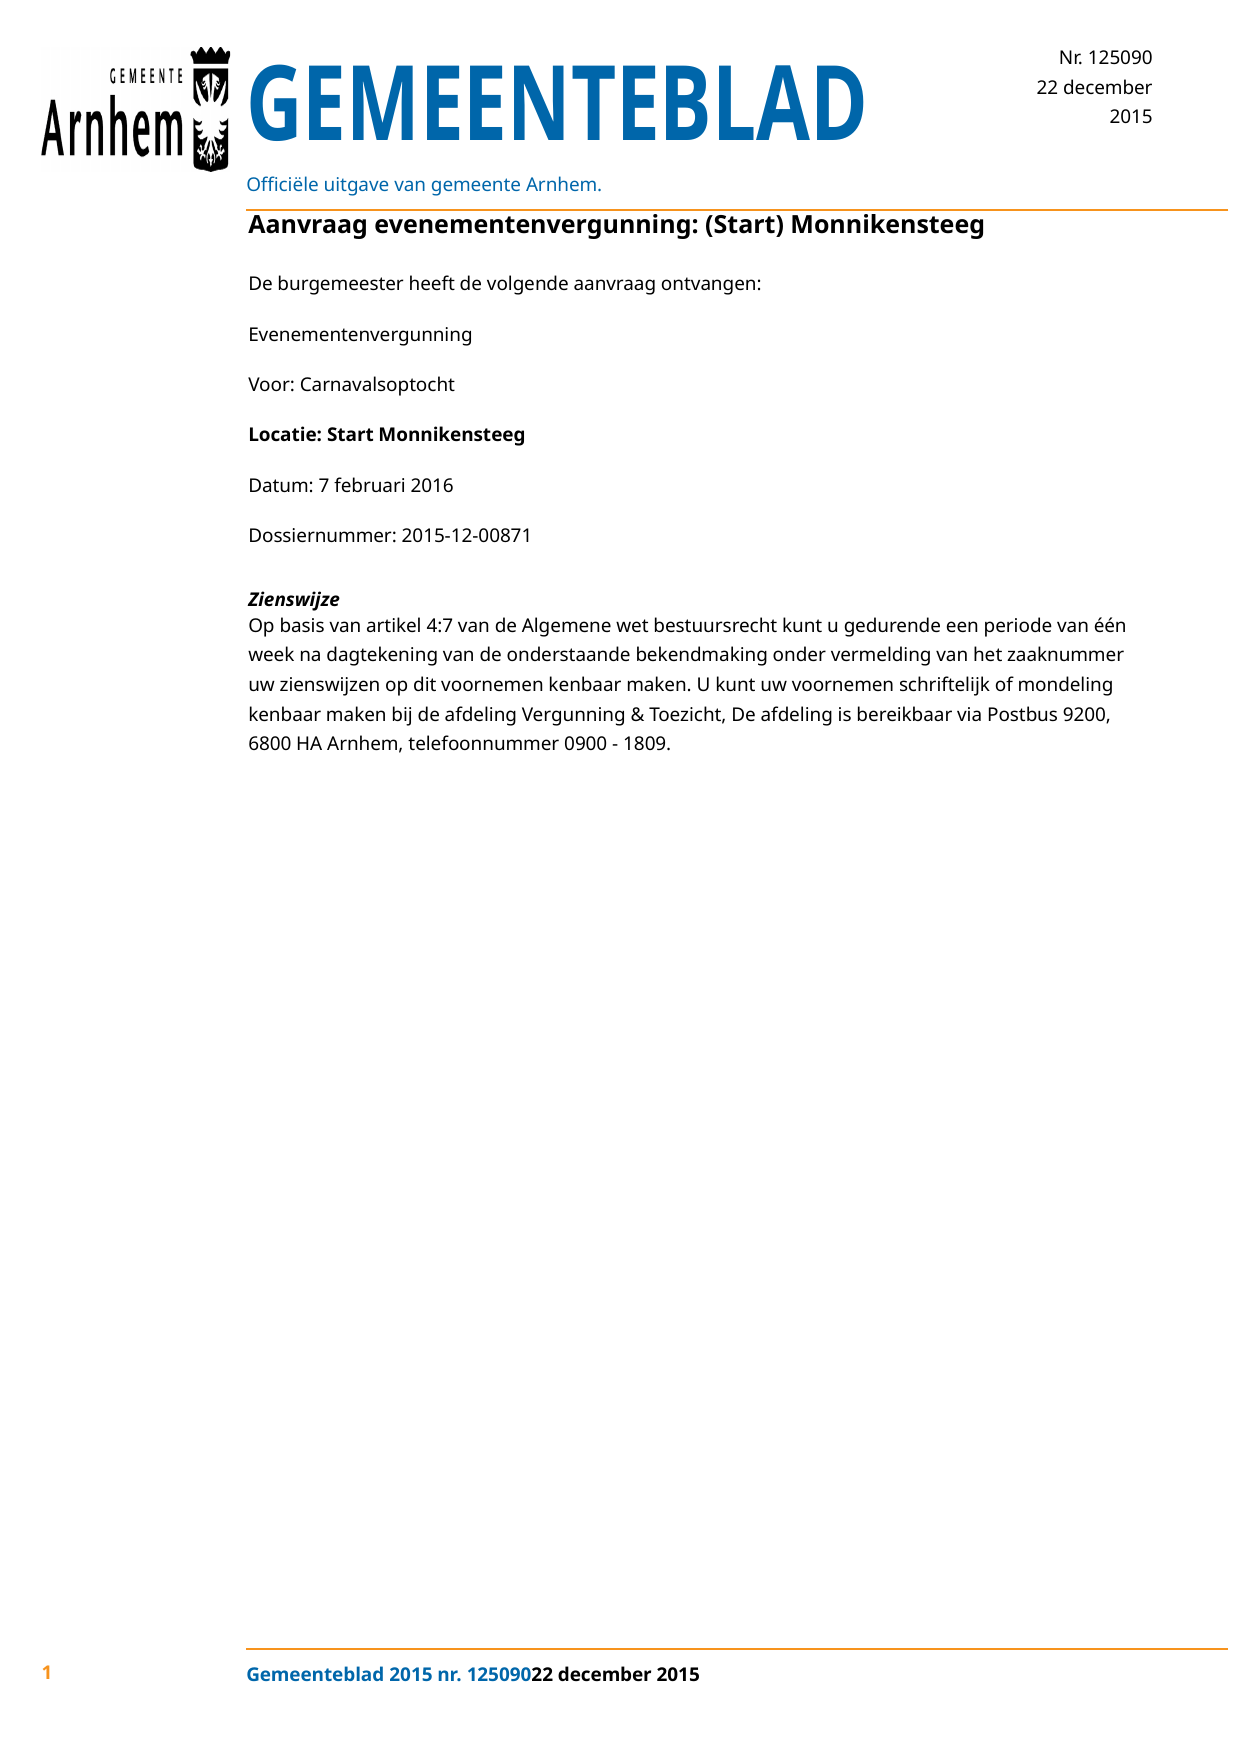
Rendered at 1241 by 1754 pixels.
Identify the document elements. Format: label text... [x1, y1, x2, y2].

text De burgemeester heeft de volgende aanvraag ontvangen: [248, 270, 1152, 296]
text Op basis van artikel 4:7 van de Algemene wet bestuursrecht kunt u gedurende een periode van één week na dagtekening van de onderstaande bekendmaking onder vermelding van het zaaknummer uw zienswijzen op dit voornemen kenbaar maken. U kunt uw voornemen schriftelijk of mondeling kenbaar maken bij de afdeling Vergunning & Toezicht, De afdeling is bereikbaar via Postbus 9200, 6800 HA Arnhem, telefoonnummer 0900 - 1809. [248, 612, 1152, 756]
text Aanvraag evenementenvergunning: (Start) Monnikensteeg [248, 211, 1152, 241]
text Voor: Carnavalsoptocht [248, 371, 1152, 397]
picture [41, 47, 231, 172]
text Locatie: Start Monnikensteeg [248, 422, 1152, 447]
text Dossiernummer: 2015-12-00871 [248, 522, 1152, 548]
text Evenementenvergunning [248, 321, 1152, 346]
text Zienswijze [248, 586, 1152, 612]
text Datum: 7 februari 2016 [248, 472, 1152, 498]
